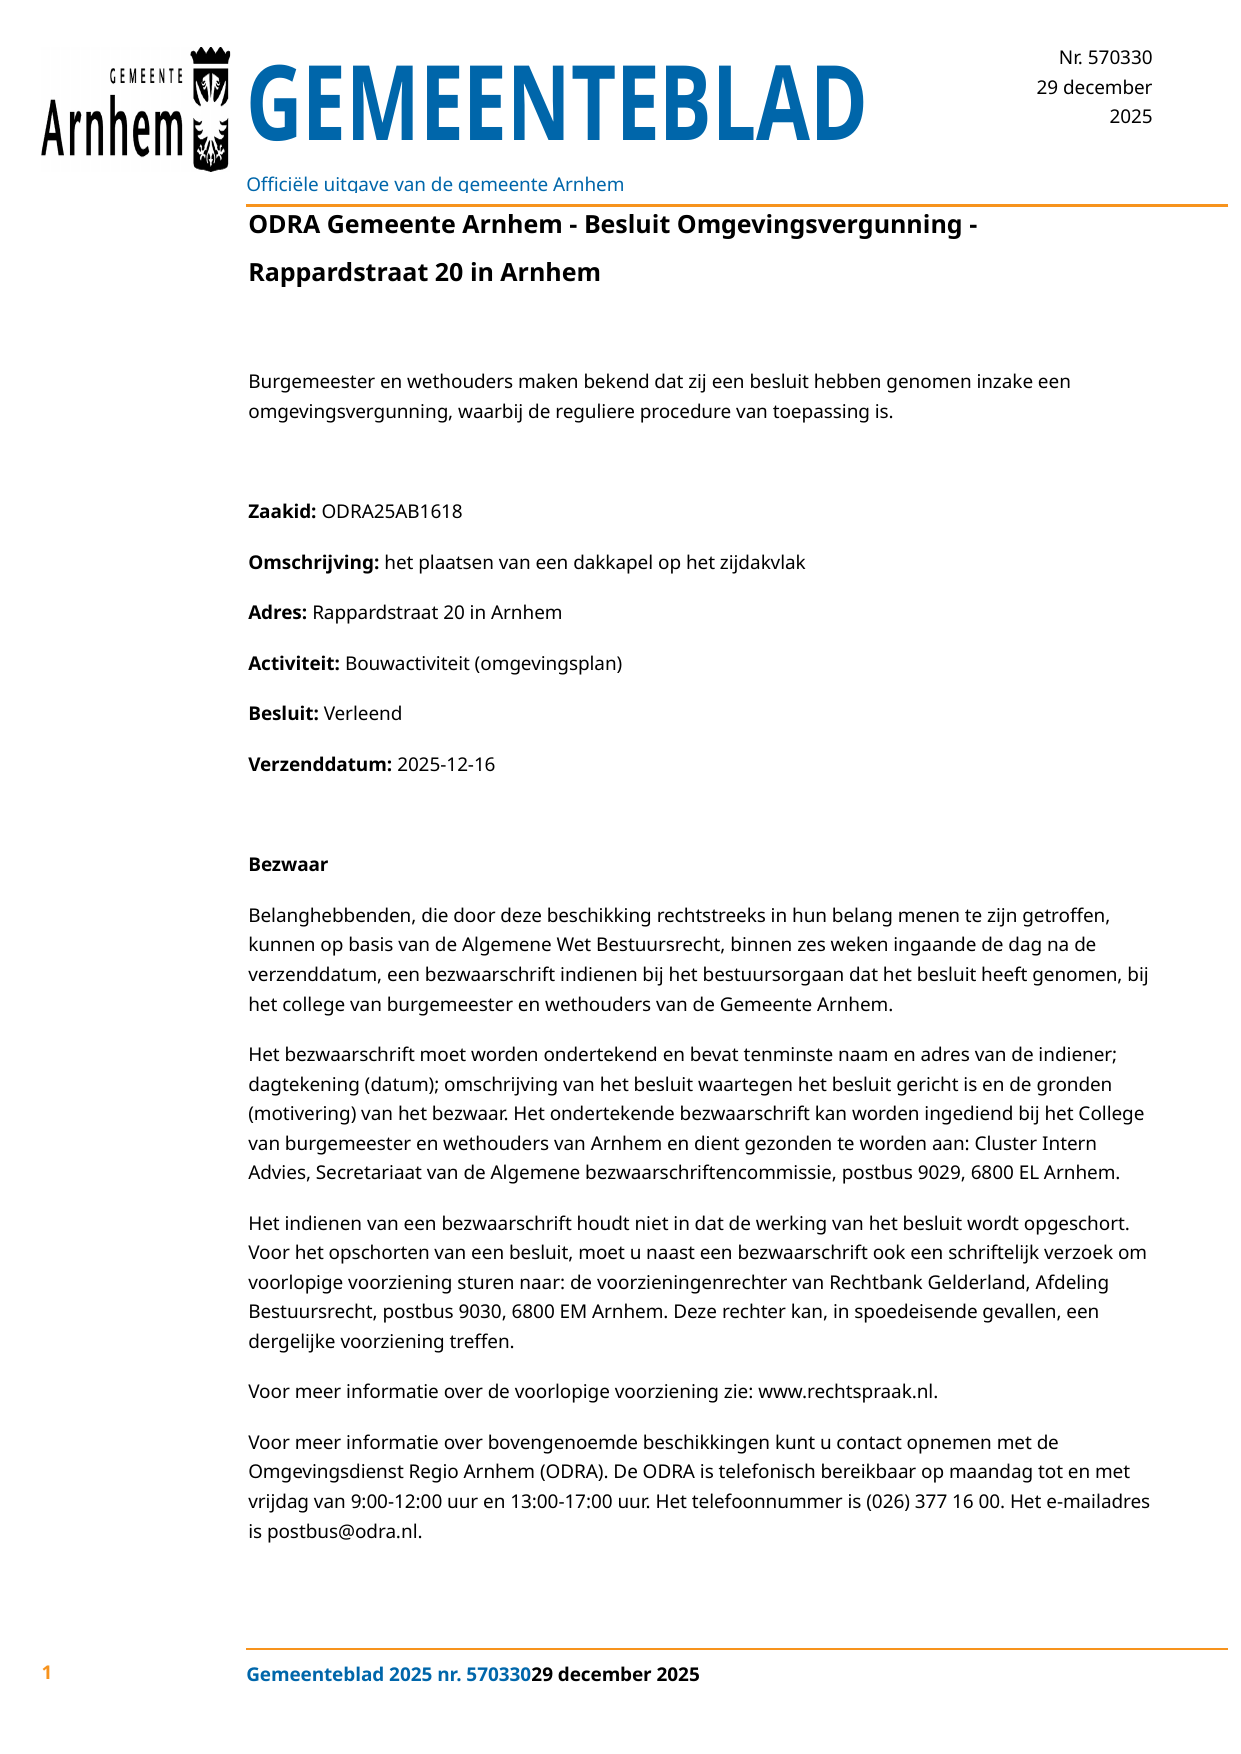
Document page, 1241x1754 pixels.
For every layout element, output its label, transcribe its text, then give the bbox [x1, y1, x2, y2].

text Belanghebbenden, die door deze beschikking rechtstreeks in hun belang menen te zijn getroffen, kunnen op basis van de Algemene Wet Bestuursrecht, binnen zes weken ingaande de dag na de verzenddatum, een bezwaarschrift indienen bij het bestuursorgaan dat het besluit heeft genomen, bij het college van burgemeester en wethouders van de Gemeente Arnhem. [248, 902, 1152, 1017]
picture [41, 47, 231, 172]
text Voor meer informatie over bovengenoemde beschikkingen kunt u contact opnemen met de Omgevingsdienst Regio Arnhem (ODRA). De ODRA is telefonisch bereikbaar op maandag tot en met vrijdag van 9:00-12:00 uur en 13:00-17:00 uur. Het telefoonnummer is (026) 377 16 00. Het e-mailadres is postbus@odra.nl. [248, 1429, 1152, 1544]
text Verzenddatum: 2025-12-16 [248, 751, 1152, 777]
text Burgemeester en wethouders maken bekend dat zij een besluit hebben genomen inzake een omgevingsvergunning, waarbij de reguliere procedure van toepassing is. [248, 368, 1152, 424]
text Zaakid: ODRA25AB1618 [248, 499, 1152, 524]
text ODRA Gemeente Arnhem - Besluit Omgevingsvergunning - Rappardstraat 20 in Arnhem [248, 207, 1152, 288]
text Adres: Rappardstraat 20 in Arnhem [248, 599, 1152, 625]
text Activiteit: Bouwactiviteit (omgevingsplan) [248, 650, 1152, 676]
text Voor meer informatie over de voorlopige voorziening zie: www.rechtspraak.nl. [248, 1379, 1152, 1404]
text Het indienen van een bezwaarschrift houdt niet in dat de werking van het besluit wordt opgeschort. Voor het opschorten van een besluit, moet u naast een bezwaarschrift ook een schriftelijk verzoek om voorlopige voorziening sturen naar: de voorzieningenrechter van Rechtbank Gelderland, Afdeling Bestuursrecht, postbus 9030, 6800 EM Arnhem. Deze rechter kan, in spoedeisende gevallen, een dergelijke voorziening treffen. [248, 1210, 1152, 1354]
text Bezwaar [248, 852, 1152, 877]
text Omschrijving: het plaatsen van een dakkapel op het zijdakvlak [248, 549, 1152, 575]
text Het bezwaarschrift moet worden ondertekend en bevat tenminste naam en adres van de indiener; dagtekening (datum); omschrijving van het besluit waartegen het besluit gericht is en de gronden (motivering) van het bezwaar. Het ondertekende bezwaarschrift kan worden ingediend bij het College van burgemeester en wethouders van Arnhem en dient gezonden te worden aan: Cluster Intern Advies, Secretariaat van de Algemene bezwaarschriftencommissie, postbus 9029, 6800 EL Arnhem. [248, 1041, 1152, 1185]
text Besluit: Verleend [248, 700, 1152, 726]
